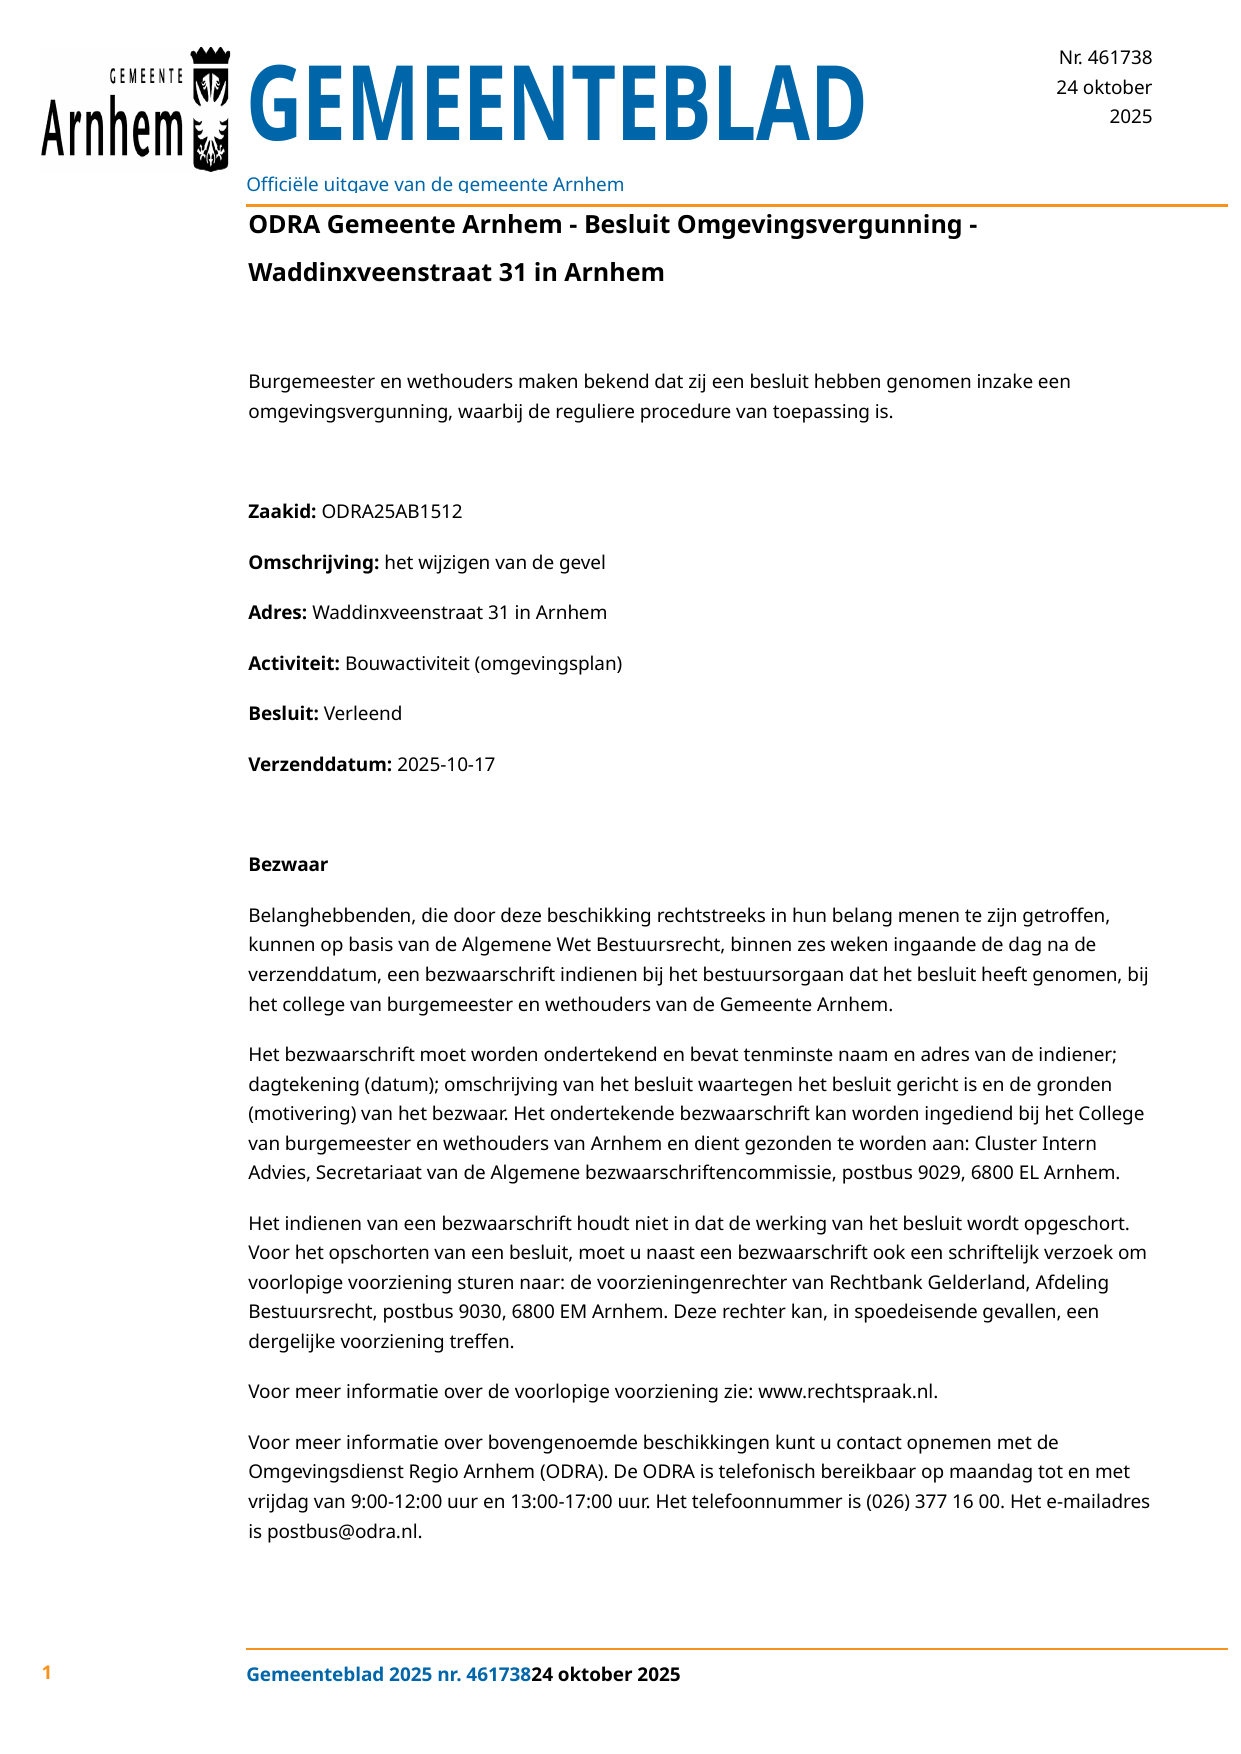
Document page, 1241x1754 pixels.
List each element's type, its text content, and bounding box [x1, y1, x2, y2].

text Activiteit: Bouwactiviteit (omgevingsplan) [248, 650, 1152, 676]
text Zaakid: ODRA25AB1512 [248, 499, 1152, 524]
text Omschrijving: het wijzigen van de gevel [248, 549, 1152, 575]
text Verzenddatum: 2025-10-17 [248, 751, 1152, 777]
picture [41, 47, 231, 172]
text ODRA Gemeente Arnhem - Besluit Omgevingsvergunning - Waddinxveenstraat 31 in Arnhem [248, 207, 1152, 288]
text Adres: Waddinxveenstraat 31 in Arnhem [248, 599, 1152, 625]
text Besluit: Verleend [248, 700, 1152, 726]
text Burgemeester en wethouders maken bekend dat zij een besluit hebben genomen inzake een omgevingsvergunning, waarbij de reguliere procedure van toepassing is. [248, 368, 1152, 424]
text Belanghebbenden, die door deze beschikking rechtstreeks in hun belang menen te zijn getroffen, kunnen op basis van de Algemene Wet Bestuursrecht, binnen zes weken ingaande de dag na de verzenddatum, een bezwaarschrift indienen bij het bestuursorgaan dat het besluit heeft genomen, bij het college van burgemeester en wethouders van de Gemeente Arnhem. [248, 902, 1152, 1017]
text Bezwaar [248, 852, 1152, 877]
text Het bezwaarschrift moet worden ondertekend en bevat tenminste naam en adres van de indiener; dagtekening (datum); omschrijving van het besluit waartegen het besluit gericht is en de gronden (motivering) van het bezwaar. Het ondertekende bezwaarschrift kan worden ingediend bij het College van burgemeester en wethouders van Arnhem en dient gezonden te worden aan: Cluster Intern Advies, Secretariaat van de Algemene bezwaarschriftencommissie, postbus 9029, 6800 EL Arnhem. [248, 1041, 1152, 1185]
text Voor meer informatie over bovengenoemde beschikkingen kunt u contact opnemen met de Omgevingsdienst Regio Arnhem (ODRA). De ODRA is telefonisch bereikbaar op maandag tot en met vrijdag van 9:00-12:00 uur en 13:00-17:00 uur. Het telefoonnummer is (026) 377 16 00. Het e-mailadres is postbus@odra.nl. [248, 1429, 1152, 1544]
text Het indienen van een bezwaarschrift houdt niet in dat de werking van het besluit wordt opgeschort. Voor het opschorten van een besluit, moet u naast een bezwaarschrift ook een schriftelijk verzoek om voorlopige voorziening sturen naar: de voorzieningenrechter van Rechtbank Gelderland, Afdeling Bestuursrecht, postbus 9030, 6800 EM Arnhem. Deze rechter kan, in spoedeisende gevallen, een dergelijke voorziening treffen. [248, 1210, 1152, 1354]
text Voor meer informatie over de voorlopige voorziening zie: www.rechtspraak.nl. [248, 1379, 1152, 1404]
